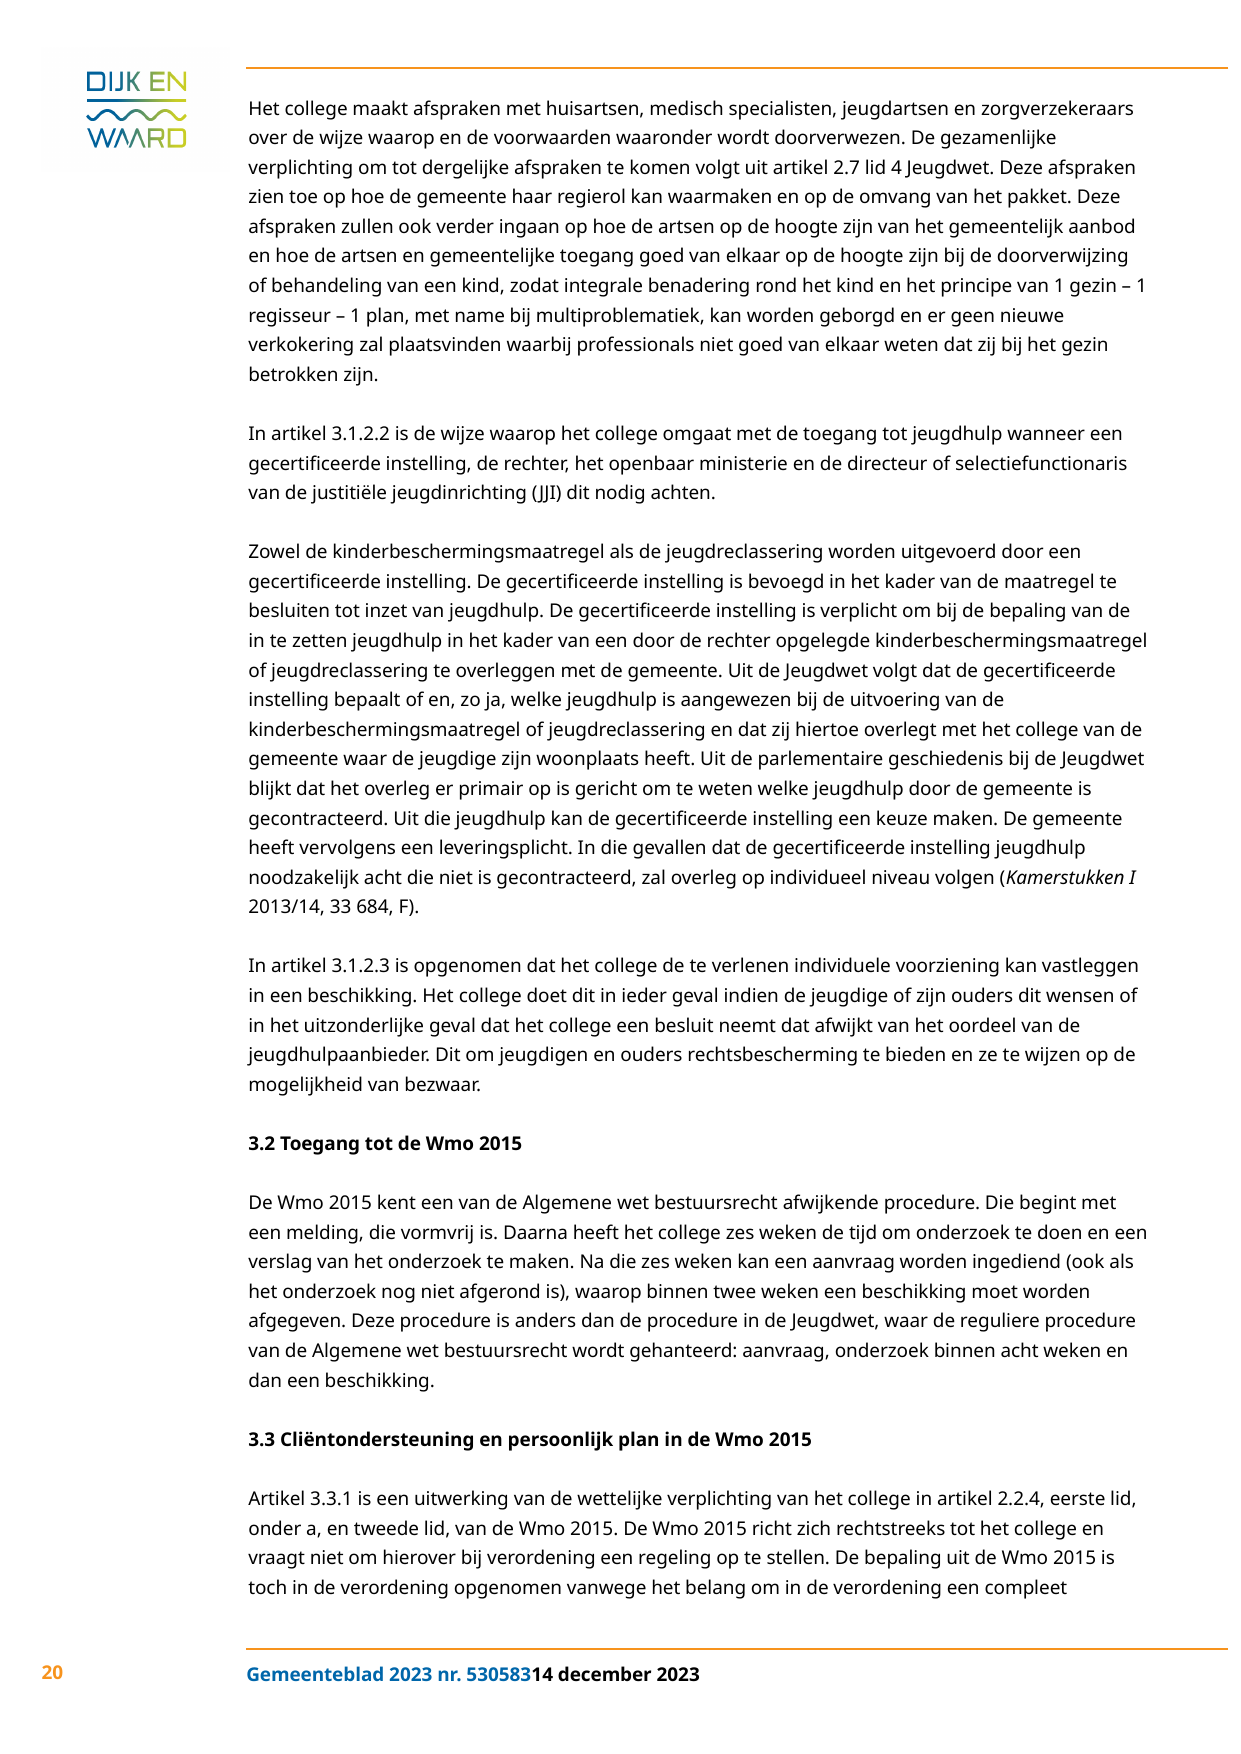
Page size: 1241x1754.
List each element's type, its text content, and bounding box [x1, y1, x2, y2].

text Zowel de kinderbeschermingsmaatregel als de jeugdreclassering worden uitgevoerd door een gecertificeerde instelling. De gecertificeerde instelling is bevoegd in het kader van de maatregel te besluiten tot inzet van jeugdhulp. De gecertificeerde instelling is verplicht om bij de bepaling van de in te zetten jeugdhulp in het kader van een door de rechter opgelegde kinderbeschermingsmaatregel of jeugdreclassering te overleggen met de gemeente. Uit de Jeugdwet volgt dat de gecertificeerde instelling bepaalt of en, zo ja, welke jeugdhulp is aangewezen bij de uitvoering van de kinderbeschermingsmaatregel of jeugdreclassering en dat zij hiertoe overlegt met het college van de gemeente waar de jeugdige zijn woonplaats heeft. Uit de parlementaire geschiedenis bij de Jeugdwet blijkt dat het overleg er primair op is gericht om te weten welke jeugdhulp door de gemeente is gecontracteerd. Uit die jeugdhulp kan de gecertificeerde instelling een keuze maken. De gemeente heeft vervolgens een leveringsplicht. In die gevallen dat de gecertificeerde instelling jeugdhulp noodzakelijk acht die niet is gecontracteerd, zal overleg op individueel niveau volgen (Kamerstukken I 2013/14, 33 684, F). [248, 538, 1152, 919]
text De Wmo 2015 kent een van de Algemene wet bestuursrecht afwijkende procedure. Die begint met een melding, die vormvrij is. Daarna heeft het college zes weken de tijd om onderzoek te doen en een verslag van het onderzoek te maken. Na die zes weken kan een aanvraag worden ingediend (ook als het onderzoek nog niet afgerond is), waarop binnen twee weken een beschikking moet worden afgegeven. Deze procedure is anders dan de procedure in de Jeugdwet, waar de reguliere procedure van de Algemene wet bestuursrecht wordt gehanteerd: aanvraag, onderzoek binnen acht weken en dan een beschikking. [248, 1189, 1152, 1393]
text 3.3 Cliëntondersteuning en persoonlijk plan in de Wmo 2015 [248, 1426, 1152, 1452]
text Artikel 3.3.1 is een uitwerking van de wettelijke verplichting van het college in artikel 2.2.4, eerste lid, onder a, en tweede lid, van de Wmo 2015. De Wmo 2015 richt zich rechtstreeks tot het college en vraagt niet om hierover bij verordening een regeling op te stellen. De bepaling uit de Wmo 2015 is toch in de verordening opgenomen vanwege het belang om in de verordening een compleet [248, 1485, 1152, 1600]
text In artikel 3.1.2.2 is de wijze waarop het college omgaat met de toegang tot jeugdhulp wanneer een gecertificeerde instelling, de rechter, het openbaar ministerie en de directeur of selectiefunctionaris van de justitiële jeugdinrichting (JJI) dit nodig achten. [248, 420, 1152, 505]
text 3.2 Toegang tot de Wmo 2015 [248, 1130, 1152, 1156]
text Het college maakt afspraken met huisartsen, medisch specialisten, jeugdartsen en zorgverzekeraars over de wijze waarop en de voorwaarden waaronder wordt doorverwezen. De gezamenlijke verplichting om tot dergelijke afspraken te komen volgt uit artikel 2.7 lid 4 Jeugdwet. Deze afspraken zien toe op hoe de gemeente haar regierol kan waarmaken en op de omvang van het pakket. Deze afspraken zullen ook verder ingaan op hoe de artsen op de hoogte zijn van het gemeentelijk aanbod en hoe de artsen en gemeentelijke toegang goed van elkaar op de hoogte zijn bij de doorverwijzing of behandeling van een kind, zodat integrale benadering rond het kind en het principe van 1 gezin – 1 regisseur – 1 plan, met name bij multiproblematiek, kan worden geborgd en er geen nieuwe verkokering zal plaatsvinden waarbij professionals niet goed van elkaar weten dat zij bij het gezin betrokken zijn. [248, 95, 1152, 387]
text In artikel 3.1.2.3 is opgenomen dat het college de te verlenen individuele voorziening kan vastleggen in een beschikking. Het college doet dit in ieder geval indien de jeugdige of zijn ouders dit wensen of in het uitzonderlijke geval dat het college een besluit neemt dat afwijkt van het oordeel van de jeugdhulpaanbieder. Dit om jeugdigen en ouders rechtsbescherming te bieden en ze te wijzen op de mogelijkheid van bezwaar. [248, 953, 1152, 1097]
picture [41, 47, 231, 172]
